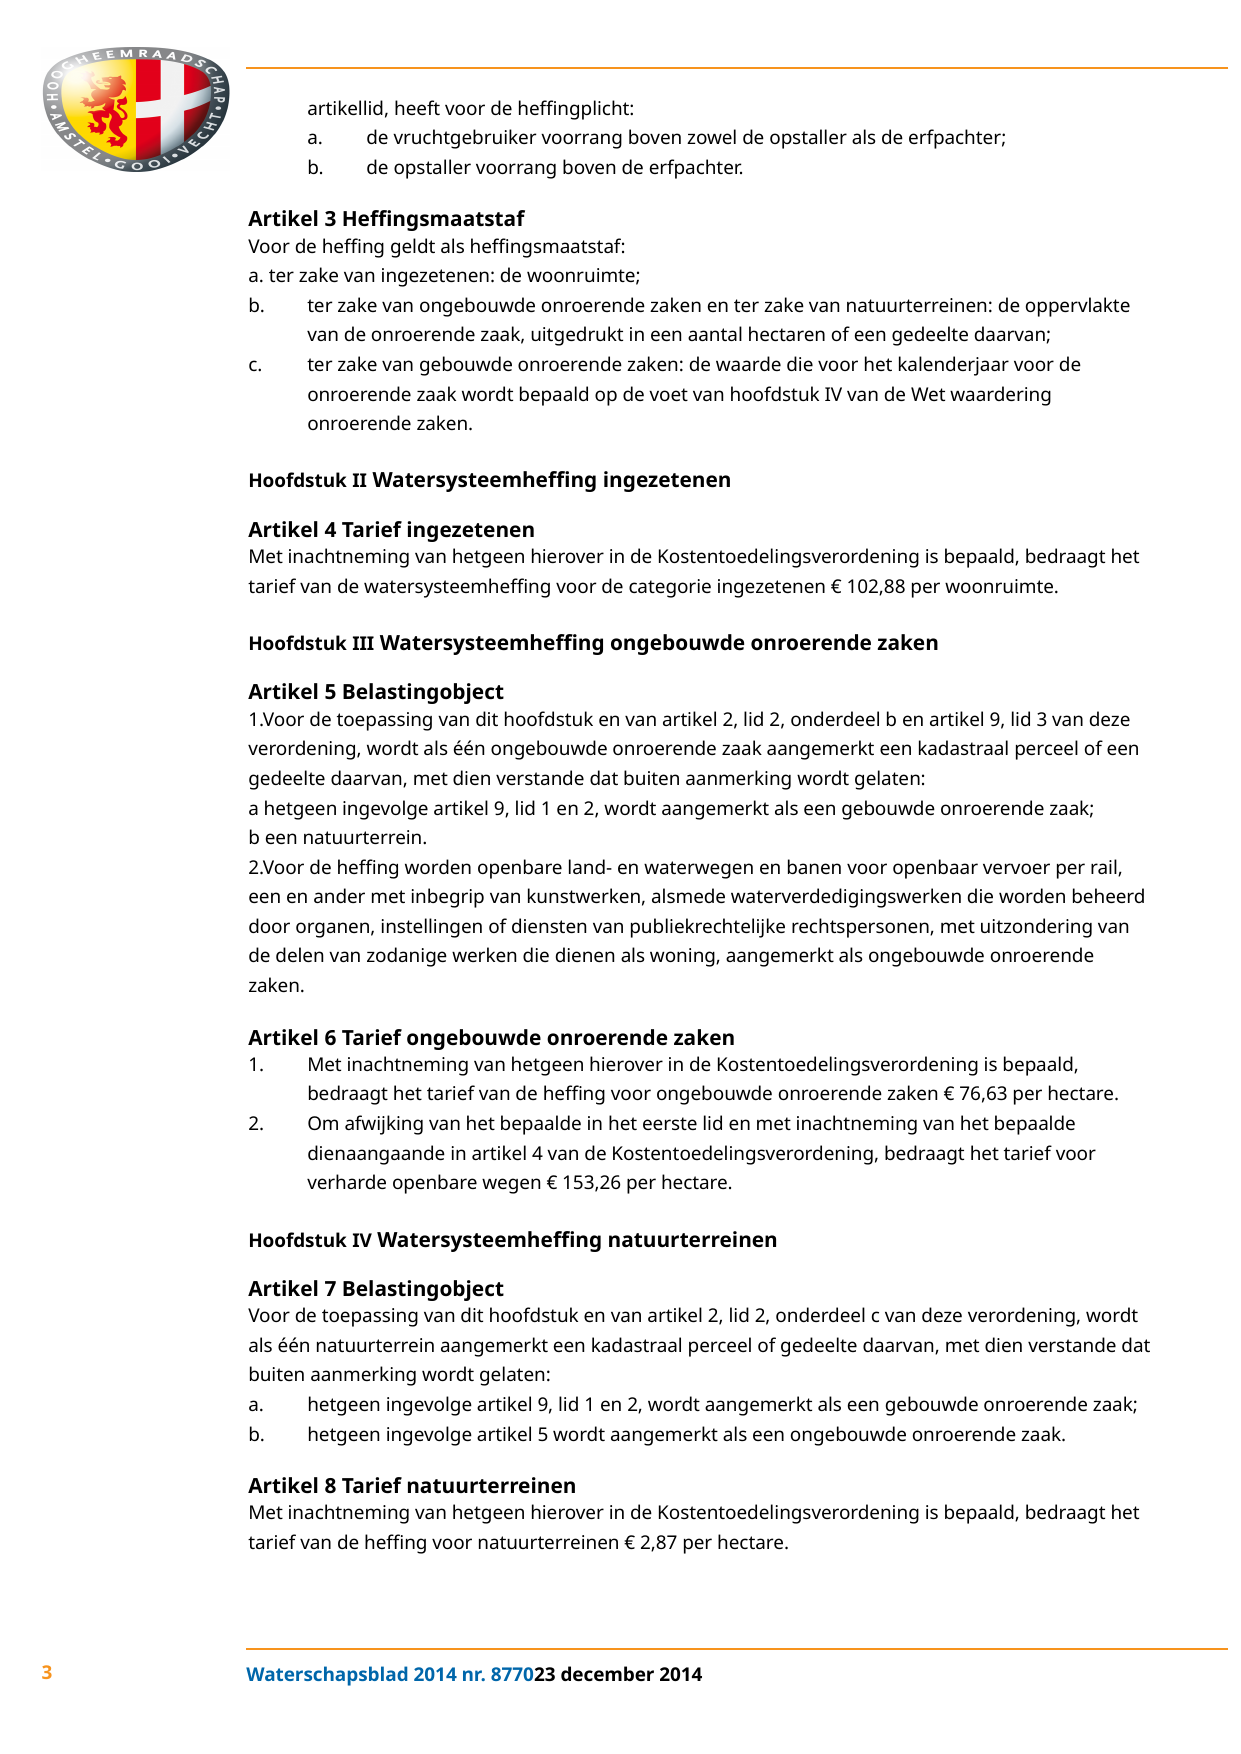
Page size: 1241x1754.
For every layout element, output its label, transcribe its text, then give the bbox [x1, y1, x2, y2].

text a. ter zake van ingezetenen: de woonruimte; [248, 262, 1152, 288]
text Hoofdstuk IV Watersysteemheffing natuurterreinen [248, 1225, 1152, 1253]
text Artikel 3 Heffingsmaatstaf [248, 204, 1152, 233]
text a hetgeen ingevolge artikel 9, lid 1 en 2, wordt aangemerkt als een gebouwde onroerende zaak; [248, 795, 1152, 820]
text Artikel 5 Belastingobject [248, 677, 1152, 706]
text 2.Voor de heffing worden openbare land- en waterwegen en banen voor openbaar vervoer per rail, een en ander met inbegrip van kunstwerken, alsmede waterverdedigingswerken die worden beheerd door organen, instellingen of diensten van publiekrechtelijke rechtspersonen, met uitzondering van de delen van zodanige werken die dienen als woning, aangemerkt als ongebouwde onroerende zaken. [248, 854, 1152, 998]
list hetgeen ingevolge artikel 5 wordt aangemerkt als een ongebouwde onroerende zaak. [248, 1421, 1152, 1446]
text Voor de toepassing van dit hoofdstuk en van artikel 2, lid 2, onderdeel c van deze verordening, wordt als één natuurterrein aangemerkt een kadastraal perceel of gedeelte daarvan, met dien verstande dat buiten aanmerking wordt gelaten: [248, 1302, 1152, 1387]
text Artikel 4 Tarief ingezetenen [248, 515, 1152, 543]
text b een natuurterrein. [248, 824, 1152, 850]
list ter zake van gebouwde onroerende zaken: de waarde die voor het kalenderjaar voor de onroerende zaak wordt bepaald op de voet van hoofdstuk IV van de Wet waardering onroerende zaken. [248, 351, 1152, 436]
text Met inachtneming van hetgeen hierover in de Kostentoedelingsverordening is bepaald, bedraagt het tarief van de heffing voor natuurterreinen € 2,87 per hectare. [248, 1499, 1152, 1555]
text Artikel 8 Tarief natuurterreinen [248, 1471, 1152, 1499]
list de vruchtgebruiker voorrang boven zowel de opstaller als de erfpachter; [307, 124, 1152, 150]
list hetgeen ingevolge artikel 9, lid 1 en 2, wordt aangemerkt als een gebouwde onroerende zaak; [248, 1391, 1152, 1417]
text Hoofdstuk III Watersysteemheffing ongebouwde onroerende zaken [248, 628, 1152, 657]
list ter zake van ongebouwde onroerende zaken en ter zake van natuurterreinen: de oppervlakte van de onroerende zaak, uitgedrukt in een aantal hectaren of een gedeelte daarvan; [248, 292, 1152, 347]
text 1.Voor de toepassing van dit hoofdstuk en van artikel 2, lid 2, onderdeel b en artikel 9, lid 3 van deze verordening, wordt als één ongebouwde onroerende zaak aangemerkt een kadastraal perceel of een gedeelte daarvan, met dien verstande dat buiten aanmerking wordt gelaten: [248, 706, 1152, 791]
text Artikel 6 Tarief ongebouwde onroerende zaken [248, 1023, 1152, 1051]
list de opstaller voorrang boven de erfpachter. [307, 154, 1152, 180]
text Hoofdstuk II Watersysteemheffing ingezetenen [248, 466, 1152, 494]
list artikellid, heeft voor de heffingplicht: [248, 95, 1152, 121]
text Artikel 7 Belastingobject [248, 1274, 1152, 1302]
list Om afwijking van het bepaalde in het eerste lid en met inachtneming van het bepaalde dienaangaande in artikel 4 van de Kostentoedelingsverordening, bedraagt het tarief voor verharde openbare wegen € 153,26 per hectare. [248, 1110, 1152, 1195]
text Voor de heffing geldt als heffingsmaatstaf: [248, 233, 1152, 258]
text Met inachtneming van hetgeen hierover in de Kostentoedelingsverordening is bepaald, bedraagt het tarief van de watersysteemheffing voor de categorie ingezetenen € 102,88 per woonruimte. [248, 543, 1152, 599]
list Met inachtneming van hetgeen hierover in de Kostentoedelingsverordening is bepaald, bedraagt het tarief van de heffing voor ongebouwde onroerende zaken € 76,63 per hectare. [248, 1051, 1152, 1106]
picture [41, 47, 231, 172]
